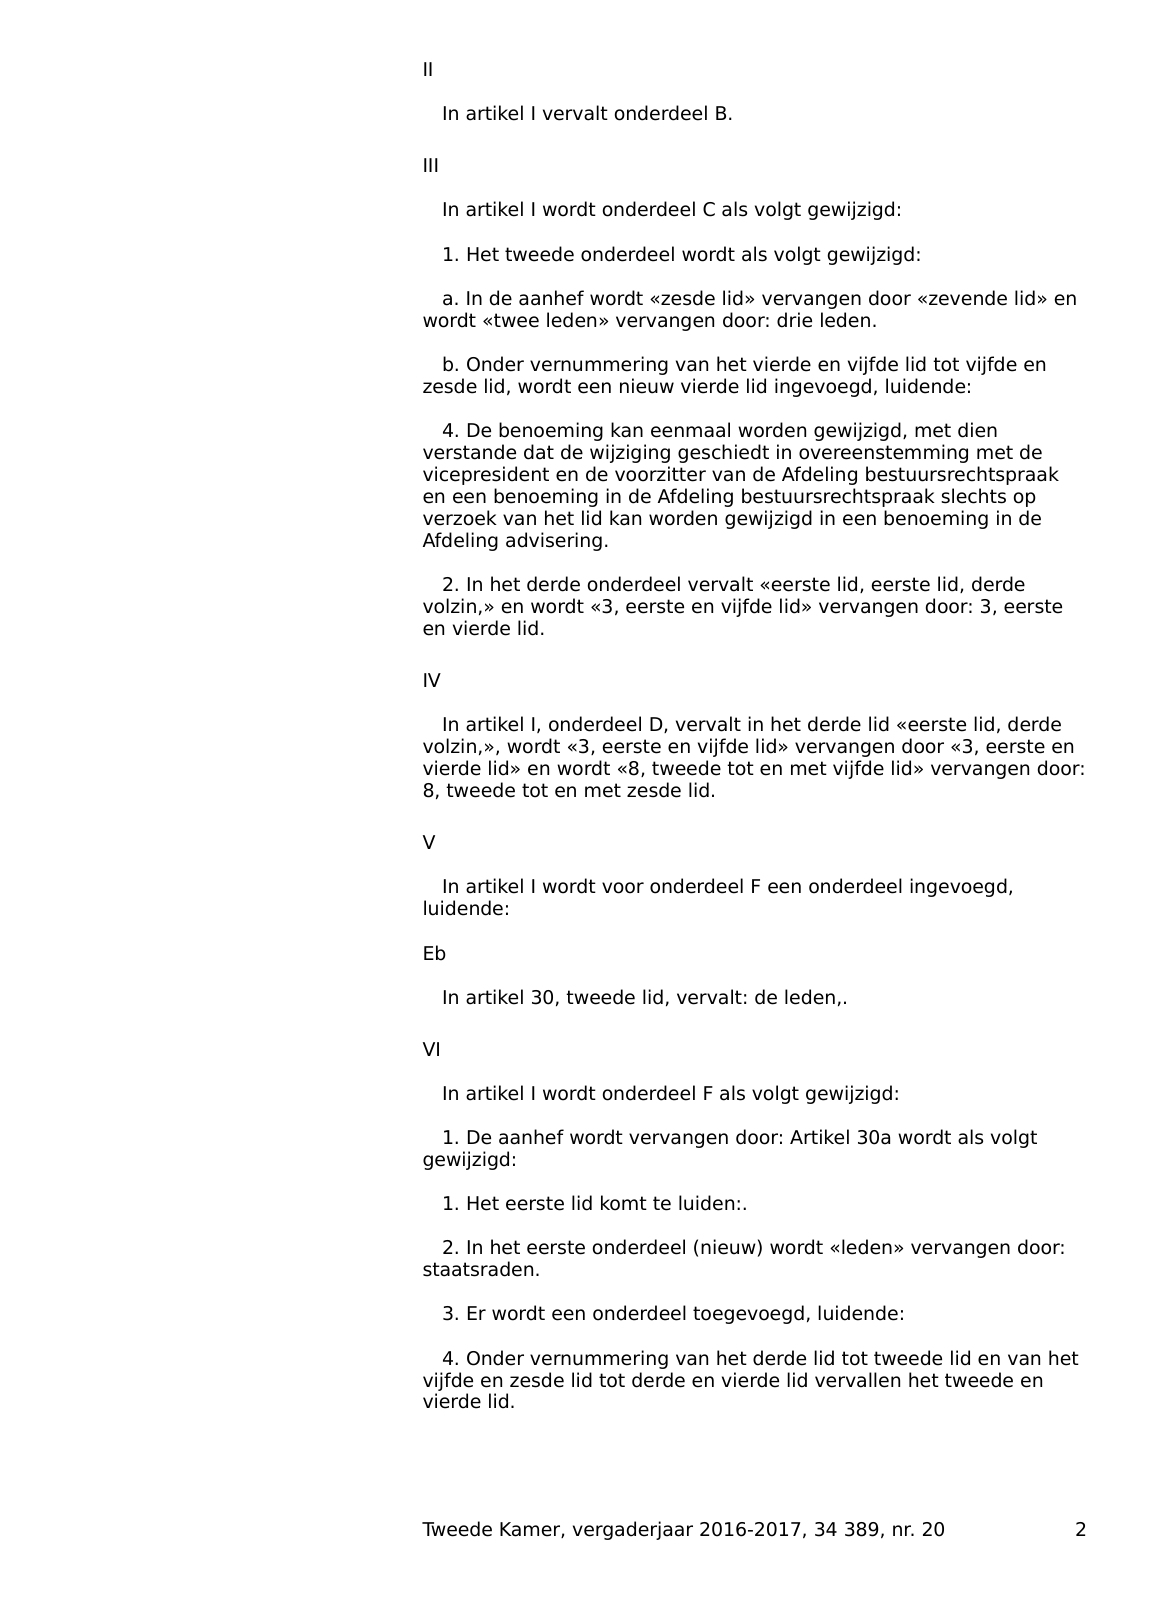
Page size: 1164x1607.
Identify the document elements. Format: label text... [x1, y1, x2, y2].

subtitle IV [422, 670, 1087, 692]
subtitle II [422, 59, 1087, 81]
text 4. De benoeming kan eenmaal worden gewijzigd, met dien verstande dat de wijziging geschiedt in overeenstemming met de vicepresident en de voorzitter van de Afdeling bestuursrechtspraak en een benoeming in de Afdeling bestuursrechtspraak slechts op verzoek van het lid kan worden gewijzigd in een benoeming in de Afdeling advisering. [422, 420, 1087, 552]
subtitle V [422, 832, 1087, 854]
text In artikel I, onderdeel D, vervalt in het derde lid «eerste lid, derde volzin,», wordt «3, eerste en vijfde lid» vervangen door «3, eerste en vierde lid» en wordt «8, tweede tot en met vijfde lid» vervangen door: 8, tweede tot en met zesde lid. [422, 714, 1087, 802]
text In artikel I wordt onderdeel F als volgt gewijzigd: [422, 1083, 1087, 1105]
text In artikel I vervalt onderdeel B. [422, 103, 1087, 125]
text Eb [422, 942, 1087, 964]
text 3. Er wordt een onderdeel toegevoegd, luidende: [422, 1303, 1087, 1325]
text 2. In het eerste onderdeel (nieuw) wordt «leden» vervangen door: staatsraden. [422, 1237, 1087, 1281]
subtitle III [422, 155, 1087, 177]
text 1. Het tweede onderdeel wordt als volgt gewijzigd: [422, 243, 1087, 266]
text In artikel 30, tweede lid, vervalt: de leden,. [422, 987, 1087, 1008]
text 1. Het eerste lid komt te luiden:. [422, 1193, 1087, 1215]
text 4. Onder vernummering van het derde lid tot tweede lid en van het vijfde en zesde lid tot derde en vierde lid vervallen het tweede en vierde lid. [422, 1347, 1087, 1413]
text a. In de aanhef wordt «zesde lid» vervangen door «zevende lid» en wordt «twee leden» vervangen door: drie leden. [422, 288, 1087, 332]
text 1. De aanhef wordt vervangen door: Artikel 30a wordt als volgt gewijzigd: [422, 1127, 1087, 1171]
text In artikel I wordt onderdeel C als volgt gewijzigd: [422, 199, 1087, 221]
subtitle VI [422, 1038, 1087, 1061]
text In artikel I wordt voor onderdeel F een onderdeel ingevoegd, luidende: [422, 876, 1087, 920]
text b. Onder vernummering van het vierde en vijfde lid tot vijfde en zesde lid, wordt een nieuw vierde lid ingevoegd, luidende: [422, 354, 1087, 398]
text 2. In het derde onderdeel vervalt «eerste lid, eerste lid, derde volzin,» en wordt «3, eerste en vijfde lid» vervangen door: 3, eerste en vierde lid. [422, 574, 1087, 640]
